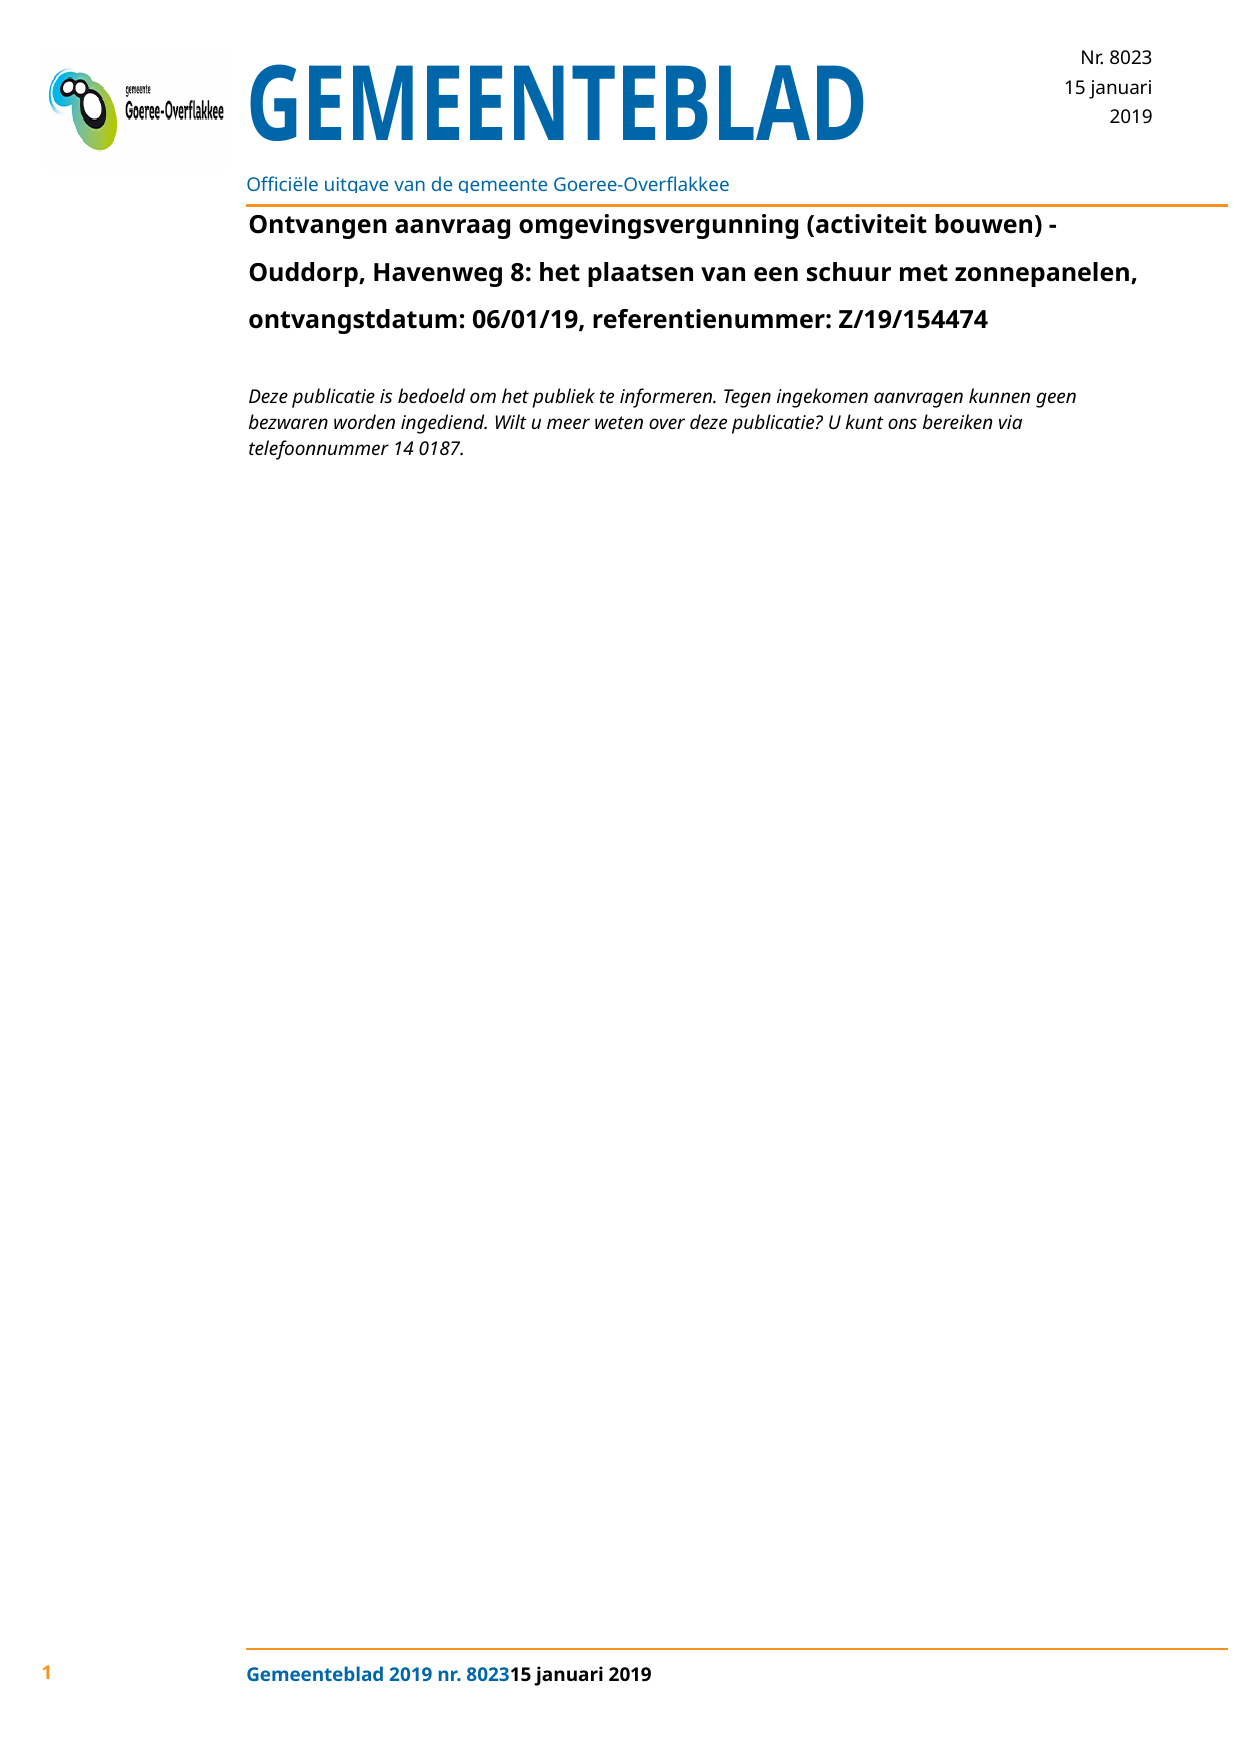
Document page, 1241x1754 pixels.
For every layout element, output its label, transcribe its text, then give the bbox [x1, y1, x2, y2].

text Deze publicatie is bedoeld om het publiek te informeren. Tegen ingekomen aanvragen kunnen geen bezwaren worden ingediend. Wilt u meer weten over deze publicatie? U kunt ons bereiken via telefoonnummer 14 0187. [248, 384, 1152, 461]
picture [41, 47, 231, 172]
text Ontvangen aanvraag omgevingsvergunning (activiteit bouwen) - Ouddorp, Havenweg 8: het plaatsen van een schuur met zonnepanelen, ontvangstdatum: 06/01/19, referentienummer: Z/19/154474 [248, 207, 1152, 336]
